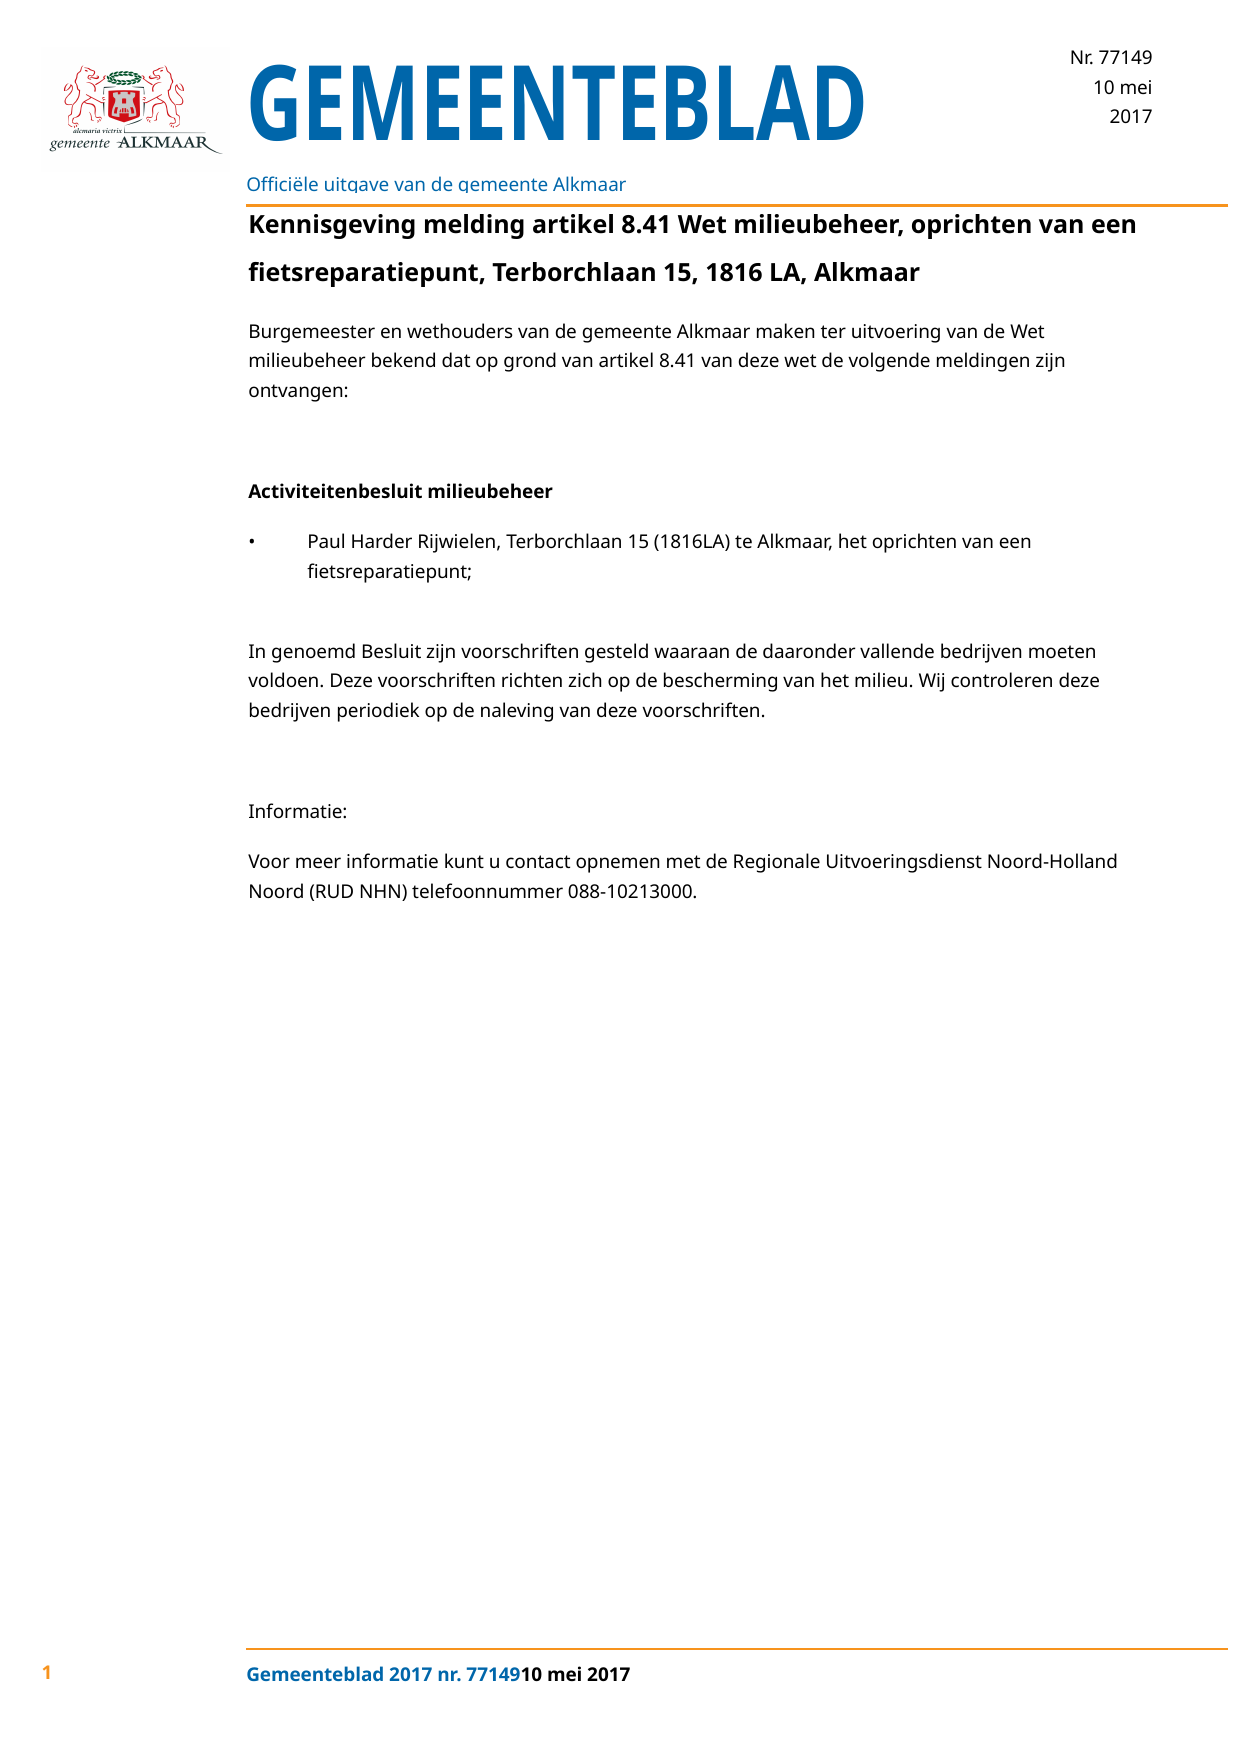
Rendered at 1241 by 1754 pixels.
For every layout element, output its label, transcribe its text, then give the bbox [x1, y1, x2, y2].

text Burgemeester en wethouders van de gemeente Alkmaar maken ter uitvoering van de Wet milieubeheer bekend dat op grond van artikel 8.41 van deze wet de volgende meldingen zijn ontvangen: [248, 318, 1152, 403]
text Kennisgeving melding artikel 8.41 Wet milieubeheer, oprichten van een fietsreparatiepunt, Terborchlaan 15, 1816 LA, Alkmaar [248, 207, 1152, 288]
picture [41, 47, 231, 172]
text Voor meer informatie kunt u contact opnemen met de Regionale Uitvoeringsdienst Noord-Holland Noord (RUD NHN) telefoonnummer 088-10213000. [248, 848, 1152, 904]
text Activiteitenbesluit milieubeheer [248, 478, 1152, 504]
text In genoemd Besluit zijn voorschriften gesteld waaraan de daaronder vallende bedrijven moeten voldoen. Deze voorschriften richten zich op de bescherming van het milieu. Wij controleren deze bedrijven periodiek op de naleving van deze voorschriften. [248, 638, 1152, 723]
list Paul Harder Rijwielen, Terborchlaan 15 (1816LA) te Alkmaar, het oprichten van een fietsreparatiepunt; [248, 528, 1152, 584]
text Informatie: [248, 798, 1152, 824]
